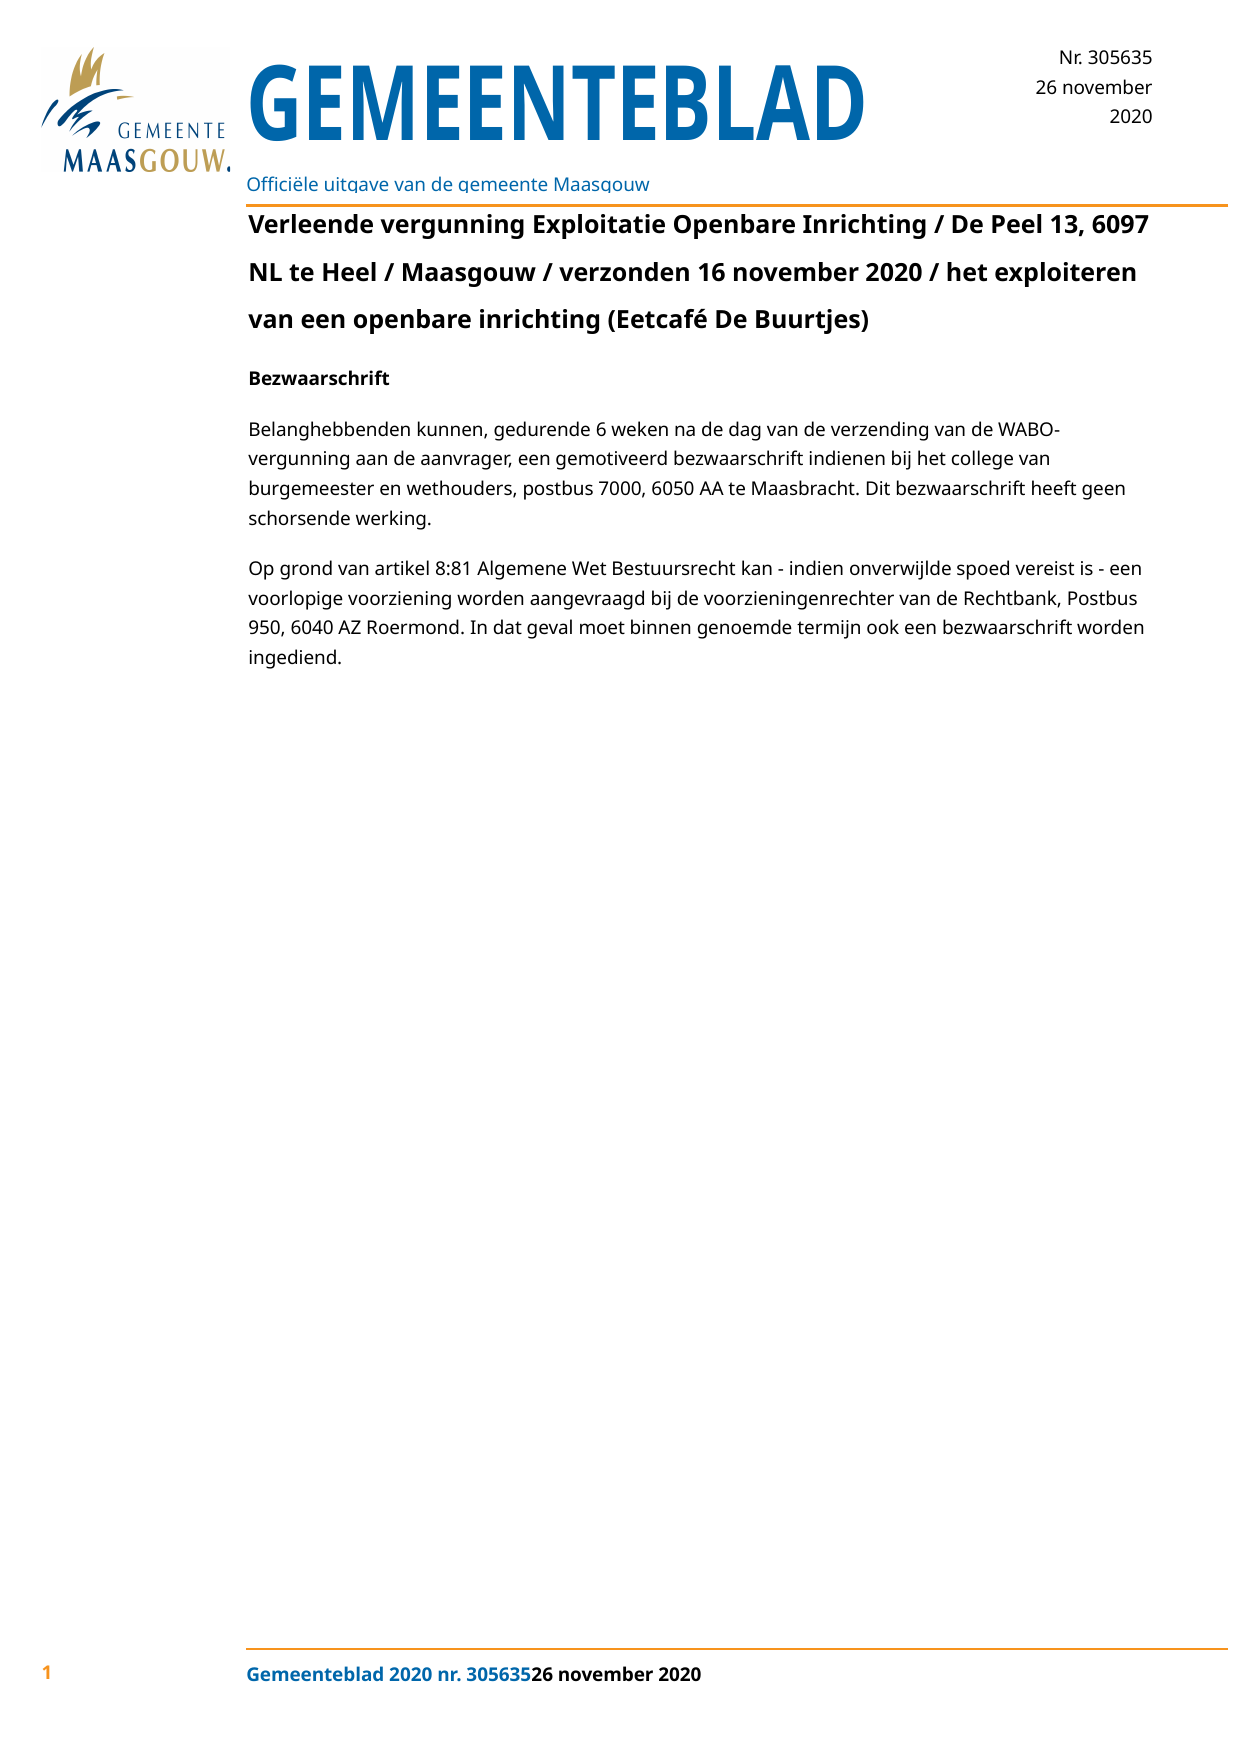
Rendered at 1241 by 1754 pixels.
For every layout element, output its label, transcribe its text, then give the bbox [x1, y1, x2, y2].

text Belanghebbenden kunnen, gedurende 6 weken na de dag van de verzending van de WABO-vergunning aan de aanvrager, een gemotiveerd bezwaarschrift indienen bij het college van burgemeester en wethouders, postbus 7000, 6050 AA te Maasbracht. Dit bezwaarschrift heeft geen schorsende werking. [248, 416, 1152, 530]
text Bezwaarschrift [248, 366, 1152, 391]
text Verleende vergunning Exploitatie Openbare Inrichting / De Peel 13, 6097 NL te Heel / Maasgouw / verzonden 16 november 2020 / het exploiteren van een openbare inrichting (Eetcafé De Buurtjes) [248, 207, 1152, 336]
picture [41, 47, 231, 172]
text Op grond van artikel 8:81 Algemene Wet Bestuursrecht kan - indien onverwijlde spoed vereist is - een voorlopige voorziening worden aangevraagd bij de voorzieningenrechter van de Rechtbank, Postbus 950, 6040 AZ Roermond. In dat geval moet binnen genoemde termijn ook een bezwaarschrift worden ingediend. [248, 555, 1152, 669]
